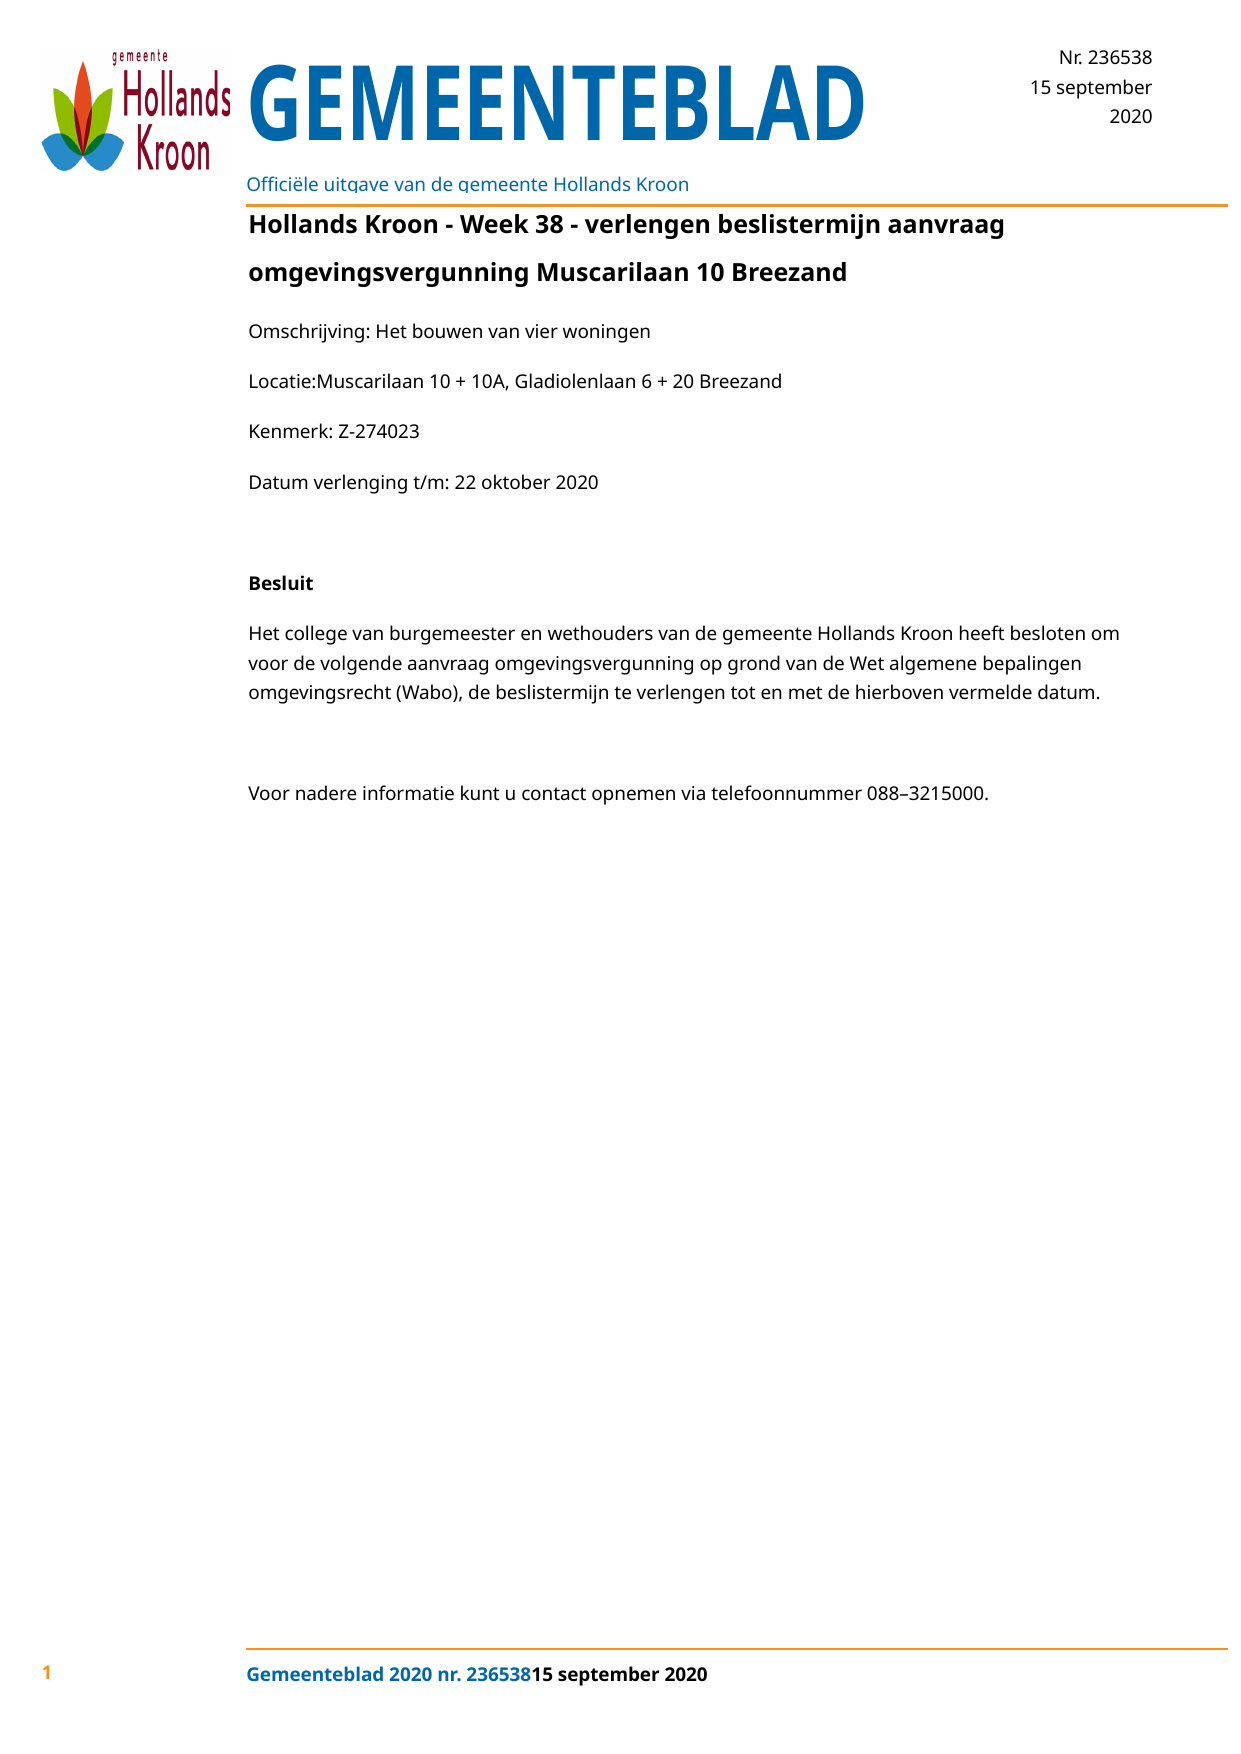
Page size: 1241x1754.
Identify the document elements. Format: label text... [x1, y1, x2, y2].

text Omschrijving: Het bouwen van vier woningen [248, 318, 1152, 344]
picture [41, 47, 231, 172]
text Het college van burgemeester en wethouders van de gemeente Hollands Kroon heeft besloten om voor de volgende aanvraag omgevingsvergunning op grond van de Wet algemene bepalingen omgevingsrecht (Wabo), de beslistermijn te verlengen tot en met de hierboven vermelde datum. [248, 620, 1152, 705]
text Kenmerk: Z-274023 [248, 419, 1152, 444]
text Hollands Kroon - Week 38 - verlengen beslistermijn aanvraag omgevingsvergunning Muscarilaan 10 Breezand [248, 207, 1152, 288]
text Datum verlenging t/m: 22 oktober 2020 [248, 469, 1152, 495]
text Locatie:Muscarilaan 10 + 10A, Gladiolenlaan 6 + 20 Breezand [248, 368, 1152, 394]
text Besluit [248, 570, 1152, 596]
text Voor nadere informatie kunt u contact opnemen via telefoonnummer 088–3215000. [248, 780, 1152, 806]
